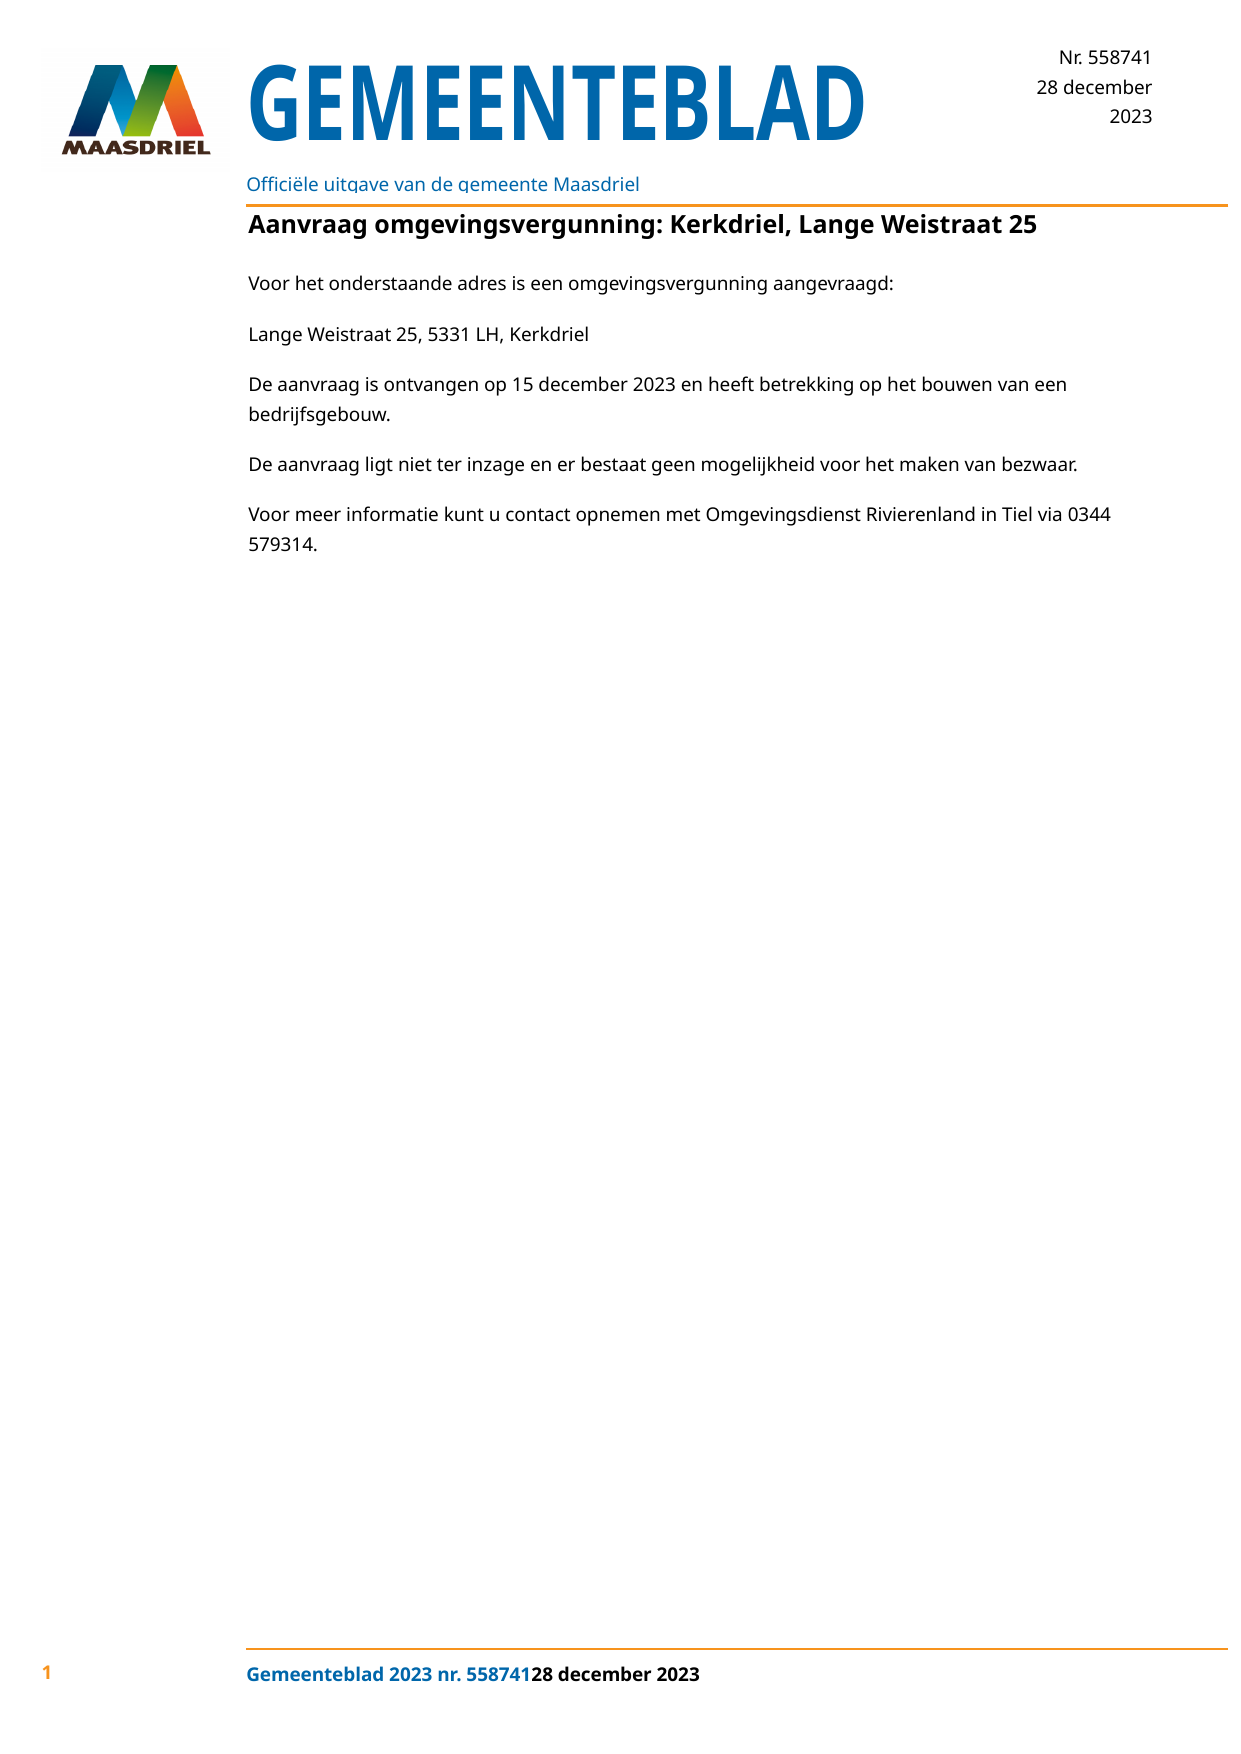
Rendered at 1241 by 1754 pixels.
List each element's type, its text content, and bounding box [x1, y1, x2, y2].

picture [41, 47, 231, 172]
text Voor meer informatie kunt u contact opnemen met Omgevingsdienst Rivierenland in Tiel via 0344 579314. [248, 502, 1152, 557]
text De aanvraag is ontvangen op 15 december 2023 en heeft betrekking op het bouwen van een bedrijfsgebouw. [248, 371, 1152, 426]
text Aanvraag omgevingsvergunning: Kerkdriel, Lange Weistraat 25 [248, 207, 1152, 241]
text Lange Weistraat 25, 5331 LH, Kerkdriel [248, 321, 1152, 346]
text De aanvraag ligt niet ter inzage en er bestaat geen mogelijkheid voor het maken van bezwaar. [248, 451, 1152, 477]
text Voor het onderstaande adres is een omgevingsvergunning aangevraagd: [248, 270, 1152, 296]
